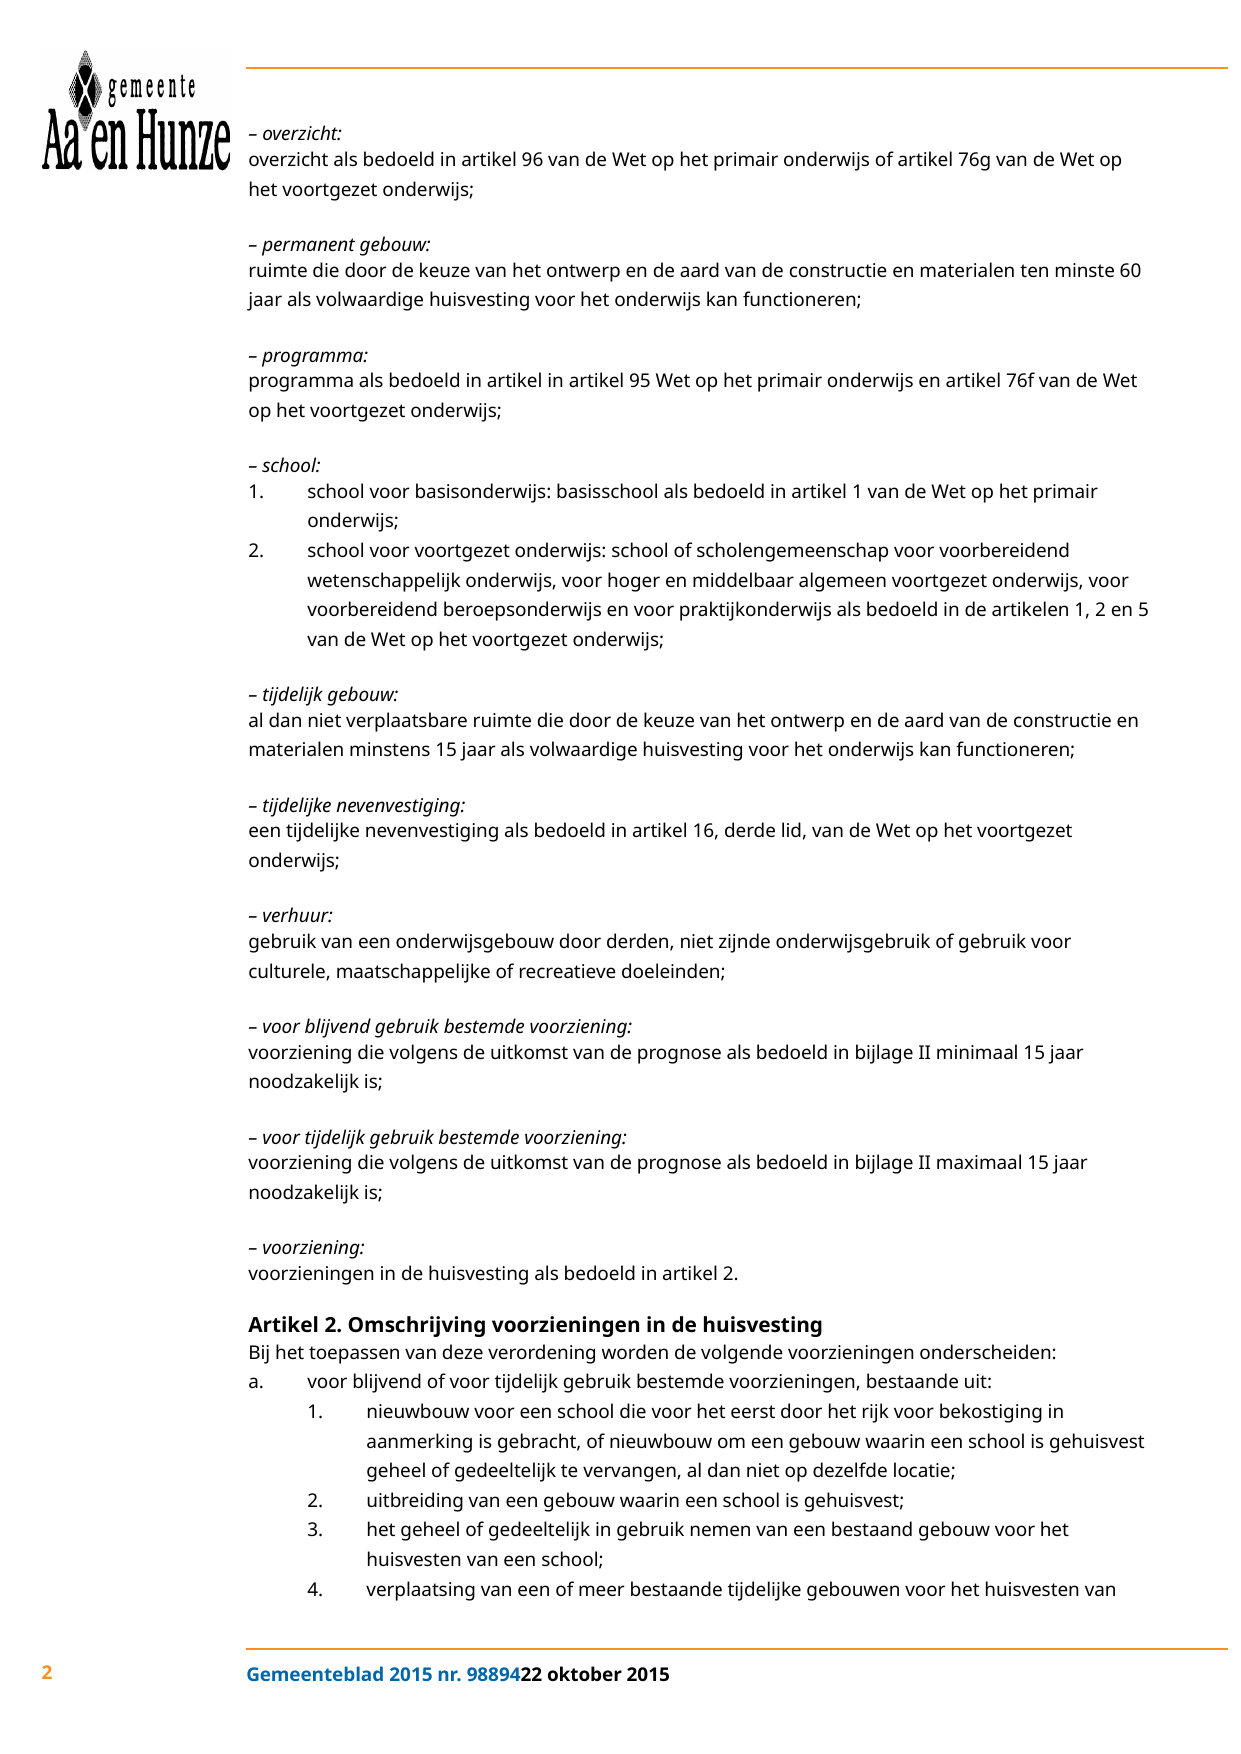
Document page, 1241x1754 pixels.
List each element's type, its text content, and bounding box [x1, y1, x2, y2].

text – voor blijvend gebruik bestemde voorziening: [248, 1013, 1152, 1039]
text overzicht als bedoeld in artikel 96 van de Wet op het primair onderwijs of artikel 76g van de Wet op het voortgezet onderwijs; [248, 146, 1152, 202]
text een tijdelijke nevenvestiging als bedoeld in artikel 16, derde lid, van de Wet op het voortgezet onderwijs; [248, 818, 1152, 873]
text voorzieningen in de huisvesting als bedoeld in artikel 2. [248, 1260, 1152, 1286]
text ruimte die door de keuze van het ontwerp en de aard van de constructie en materialen ten minste 60 jaar als volwaardige huisvesting voor het onderwijs kan functioneren; [248, 257, 1152, 312]
text – tijdelijke nevenvestiging: [248, 792, 1152, 818]
list school voor voortgezet onderwijs: school of scholengemeenschap voor voorbereidend wetenschappelijk onderwijs, voor hoger en middelbaar algemeen voortgezet onderwijs, voor voorbereidend beroepsonderwijs en voor praktijkonderwijs als bedoeld in de artikelen 1, 2 en 5 van de Wet op het voortgezet onderwijs; [248, 537, 1152, 652]
list nieuwbouw voor een school die voor het eerst door het rijk voor bekostiging in aanmerking is gebracht, of nieuwbouw om een gebouw waarin een school is gehuisvest geheel of gedeeltelijk te vervangen, al dan niet op dezelfde locatie; [307, 1398, 1152, 1483]
list school voor basisonderwijs: basisschool als bedoeld in artikel 1 van de Wet op het primair onderwijs; [248, 478, 1152, 533]
text gebruik van een onderwijsgebouw door derden, niet zijnde onderwijsgebruik of gebruik voor culturele, maatschappelijke of recreatieve doeleinden; [248, 928, 1152, 984]
text – verhuur: [248, 903, 1152, 928]
text voorziening die volgens de uitkomst van de prognose als bedoeld in bijlage II maximaal 15 jaar noodzakelijk is; [248, 1149, 1152, 1205]
list voor blijvend of voor tijdelijk gebruik bestemde voorzieningen, bestaande uit: [248, 1369, 1152, 1394]
text – voor tijdelijk gebruik bestemde voorziening: [248, 1124, 1152, 1149]
list verplaatsing van een of meer bestaande tijdelijke gebouwen voor het huisvesten van [307, 1576, 1152, 1601]
text programma als bedoeld in artikel in artikel 95 Wet op het primair onderwijs en artikel 76f van de Wet op het voortgezet onderwijs; [248, 367, 1152, 423]
picture [41, 47, 231, 172]
text Artikel 2. Omschrijving voorzieningen in de huisvesting [248, 1311, 1152, 1339]
text voorziening die volgens de uitkomst van de prognose als bedoeld in bijlage II minimaal 15 jaar noodzakelijk is; [248, 1039, 1152, 1094]
text Bij het toepassen van deze verordening worden de volgende voorzieningen onderscheiden: [248, 1339, 1152, 1365]
text – programma: [248, 342, 1152, 367]
text – voorziening: [248, 1234, 1152, 1260]
text al dan niet verplaatsbare ruimte die door de keuze van het ontwerp en de aard van de constructie en materialen minstens 15 jaar als volwaardige huisvesting voor het onderwijs kan functioneren; [248, 707, 1152, 762]
text – tijdelijk gebouw: [248, 681, 1152, 707]
text – overzicht: [248, 121, 1152, 146]
text – permanent gebouw: [248, 231, 1152, 257]
list uitbreiding van een gebouw waarin een school is gehuisvest; [307, 1487, 1152, 1513]
text – school: [248, 452, 1152, 478]
list het geheel of gedeeltelijk in gebruik nemen van een bestaand gebouw voor het huisvesten van een school; [307, 1517, 1152, 1572]
